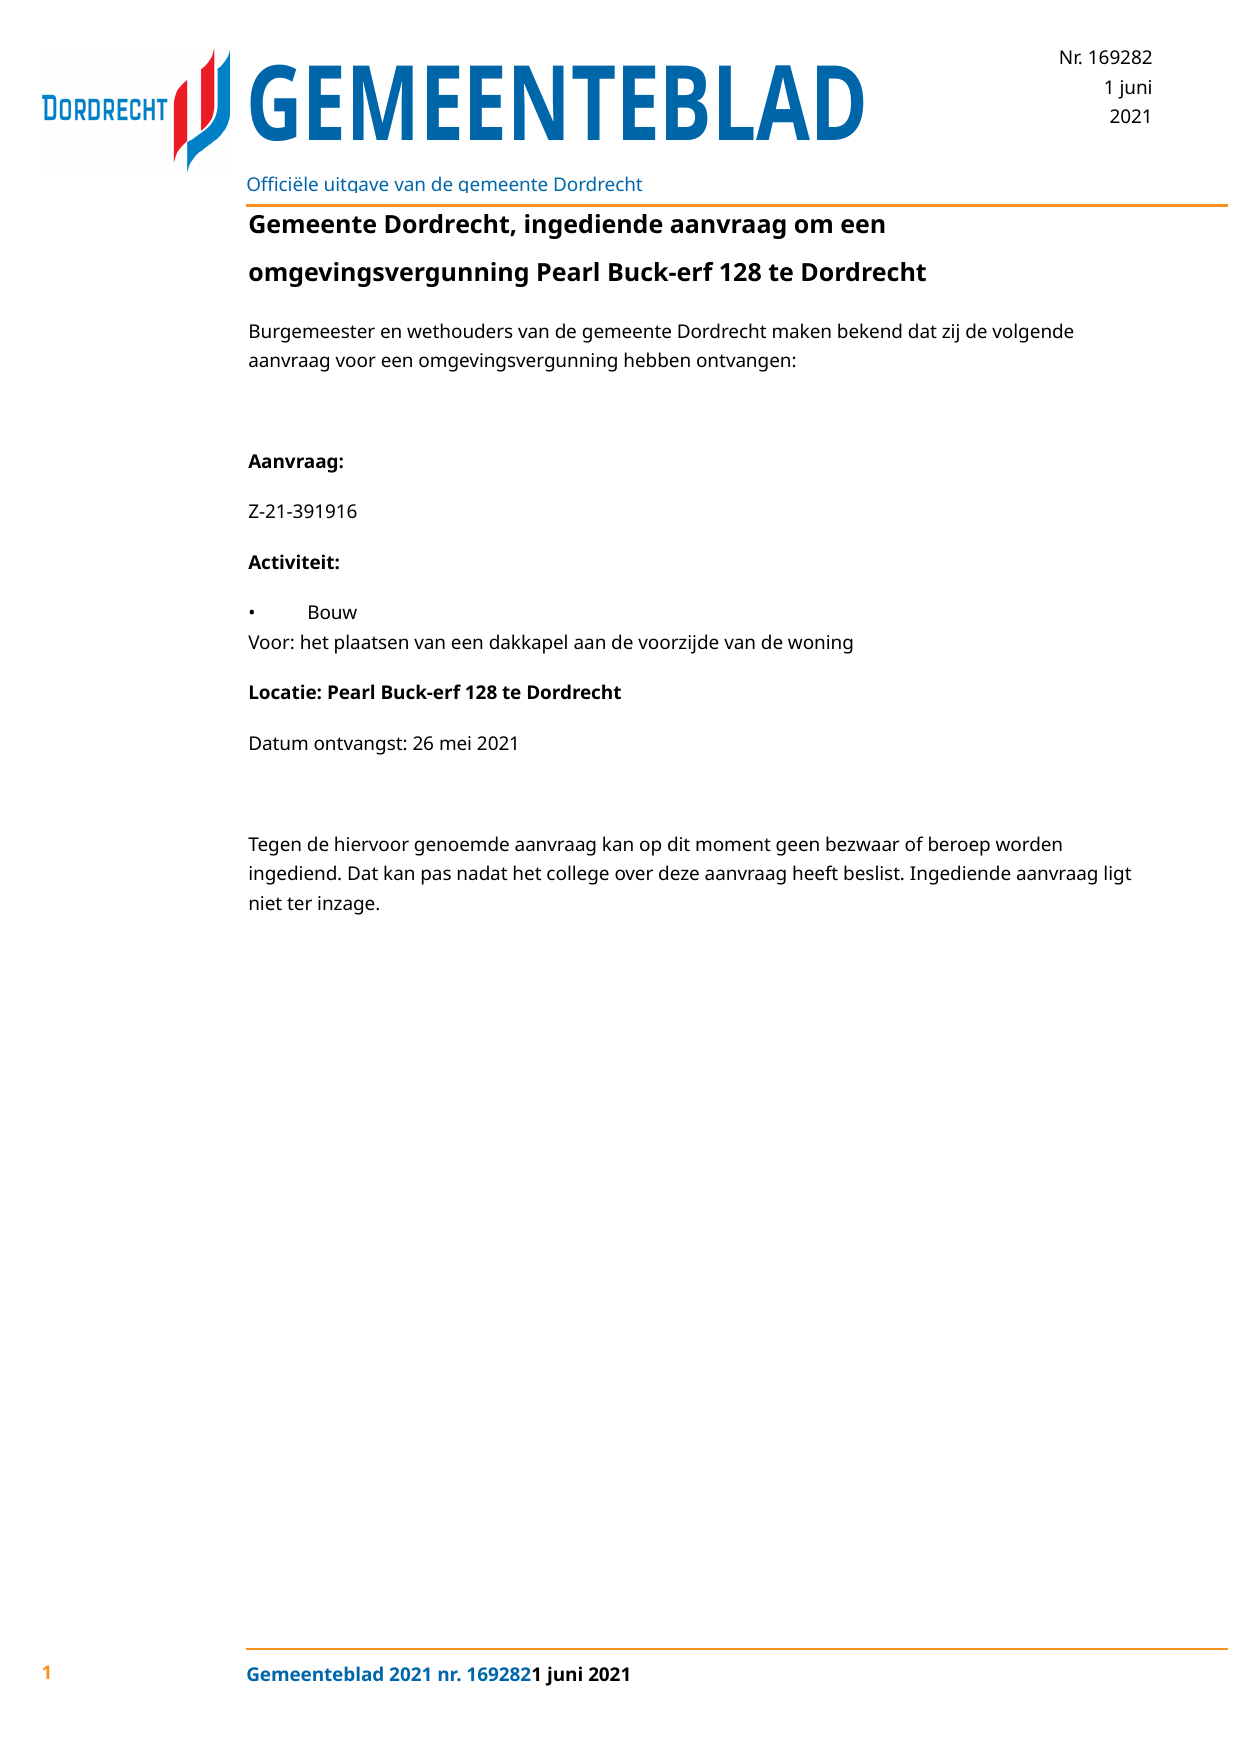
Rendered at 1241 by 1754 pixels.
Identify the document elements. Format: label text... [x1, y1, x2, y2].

text Activiteit: [248, 549, 1152, 575]
text Gemeente Dordrecht, ingediende aanvraag om een omgevingsvergunning Pearl Buck-erf 128 te Dordrecht [248, 207, 1152, 288]
text Aanvraag: [248, 448, 1152, 474]
text Tegen de hiervoor genoemde aanvraag kan op dit moment geen bezwaar of beroep worden ingediend. Dat kan pas nadat het college over deze aanvraag heeft beslist. Ingediende aanvraag ligt niet ter inzage. [248, 831, 1152, 916]
text Datum ontvangst: 26 mei 2021 [248, 730, 1152, 756]
text Burgemeester en wethouders van de gemeente Dordrecht maken bekend dat zij de volgende aanvraag voor een omgevingsvergunning hebben ontvangen: [248, 318, 1152, 373]
text Locatie: Pearl Buck-erf 128 te Dordrecht [248, 679, 1152, 705]
text Voor: het plaatsen van een dakkapel aan de voorzijde van de woning [248, 629, 1152, 655]
picture [41, 47, 231, 172]
list Bouw [248, 599, 1152, 625]
text Z-21-391916 [248, 499, 1152, 524]
